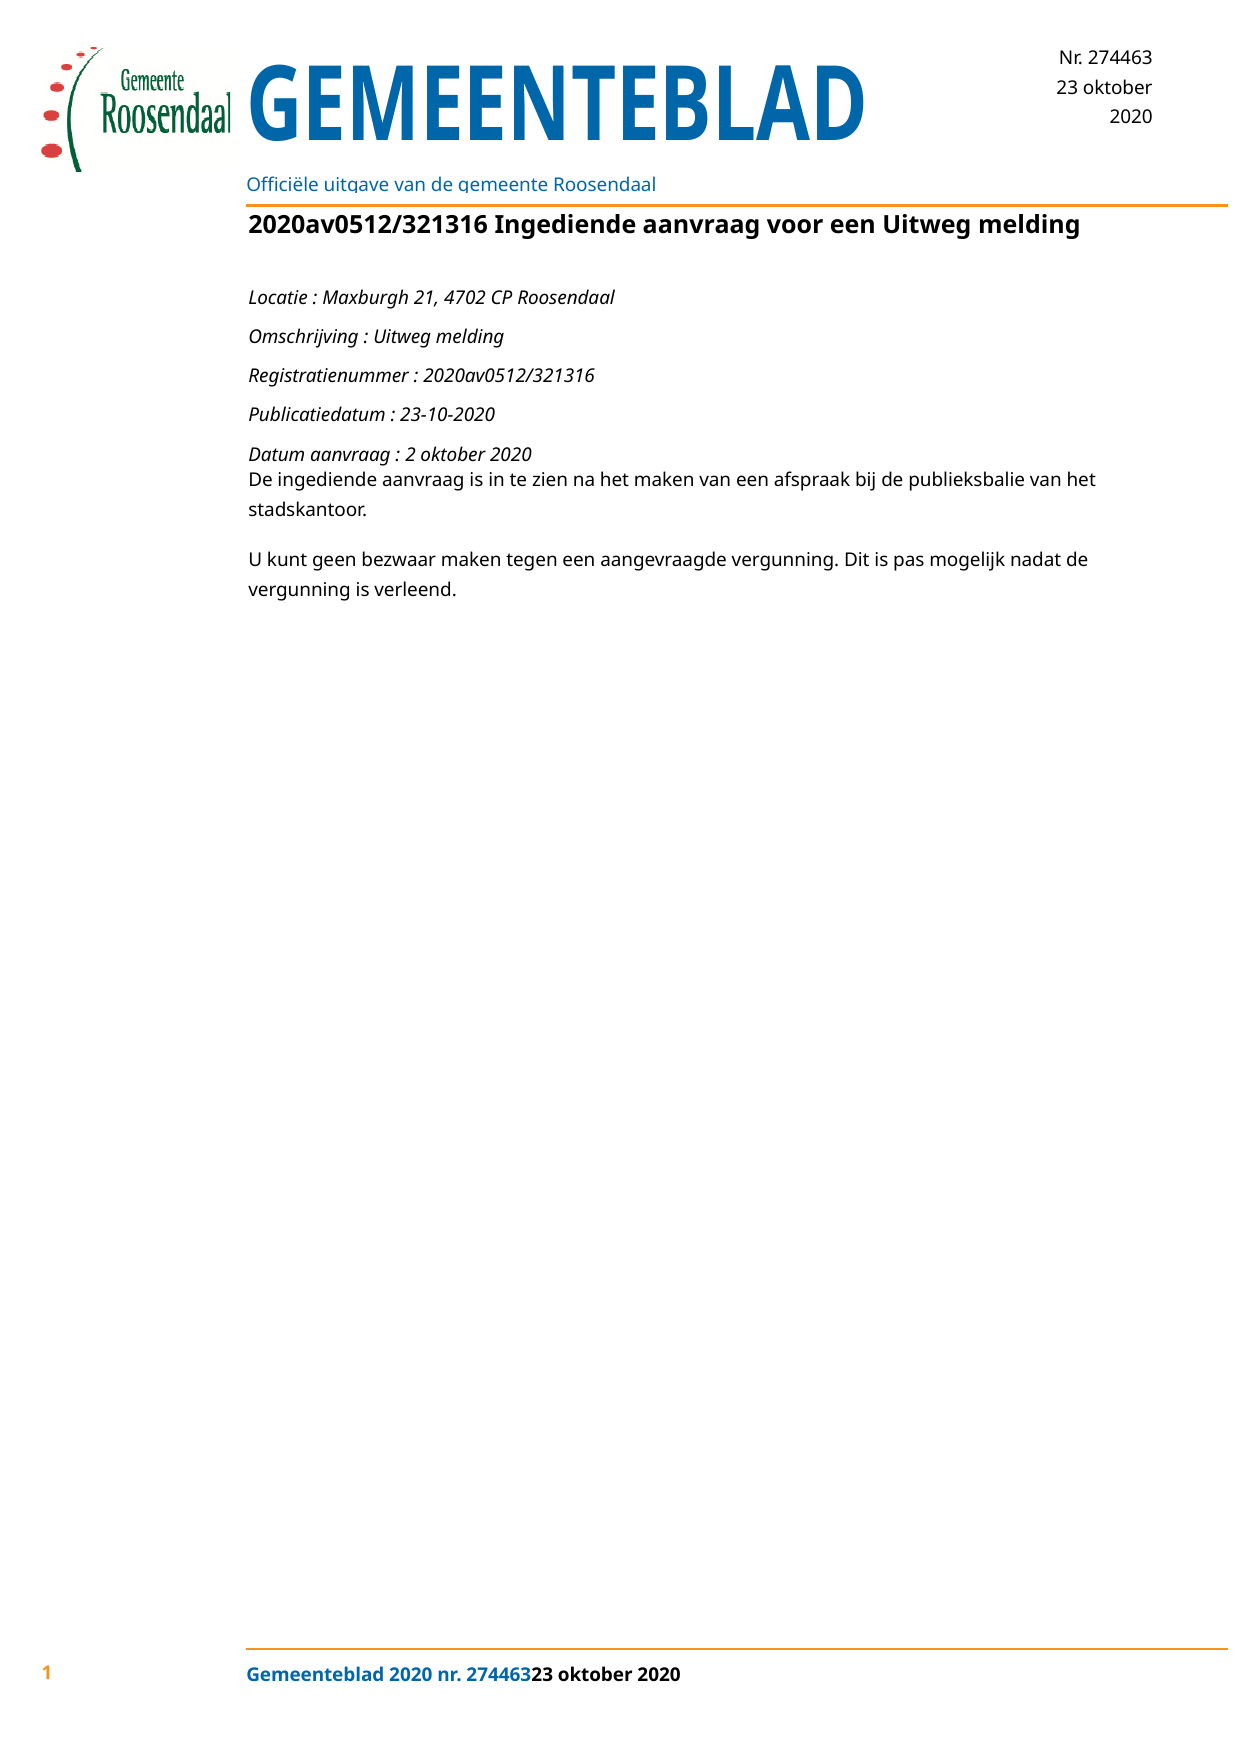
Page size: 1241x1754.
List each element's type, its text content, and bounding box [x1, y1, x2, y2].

text Omschrijving : Uitweg melding [248, 323, 1152, 349]
text De ingediende aanvraag is in te zien na het maken van een afspraak bij de publieksbalie van het stadskantoor. [248, 467, 1152, 522]
text Locatie : Maxburgh 21, 4702 CP Roosendaal [248, 284, 1152, 309]
text 2020av0512/321316 Ingediende aanvraag voor een Uitweg melding [248, 207, 1152, 241]
picture [41, 47, 231, 172]
text U kunt geen bezwaar maken tegen een aangevraagde vergunning. Dit is pas mogelijk nadat de vergunning is verleend. [248, 547, 1152, 602]
text Registratienummer : 2020av0512/321316 [248, 362, 1152, 388]
text Publicatiedatum : 23-10-2020 [248, 402, 1152, 427]
text Datum aanvraag : 2 oktober 2020 [248, 441, 1152, 467]
